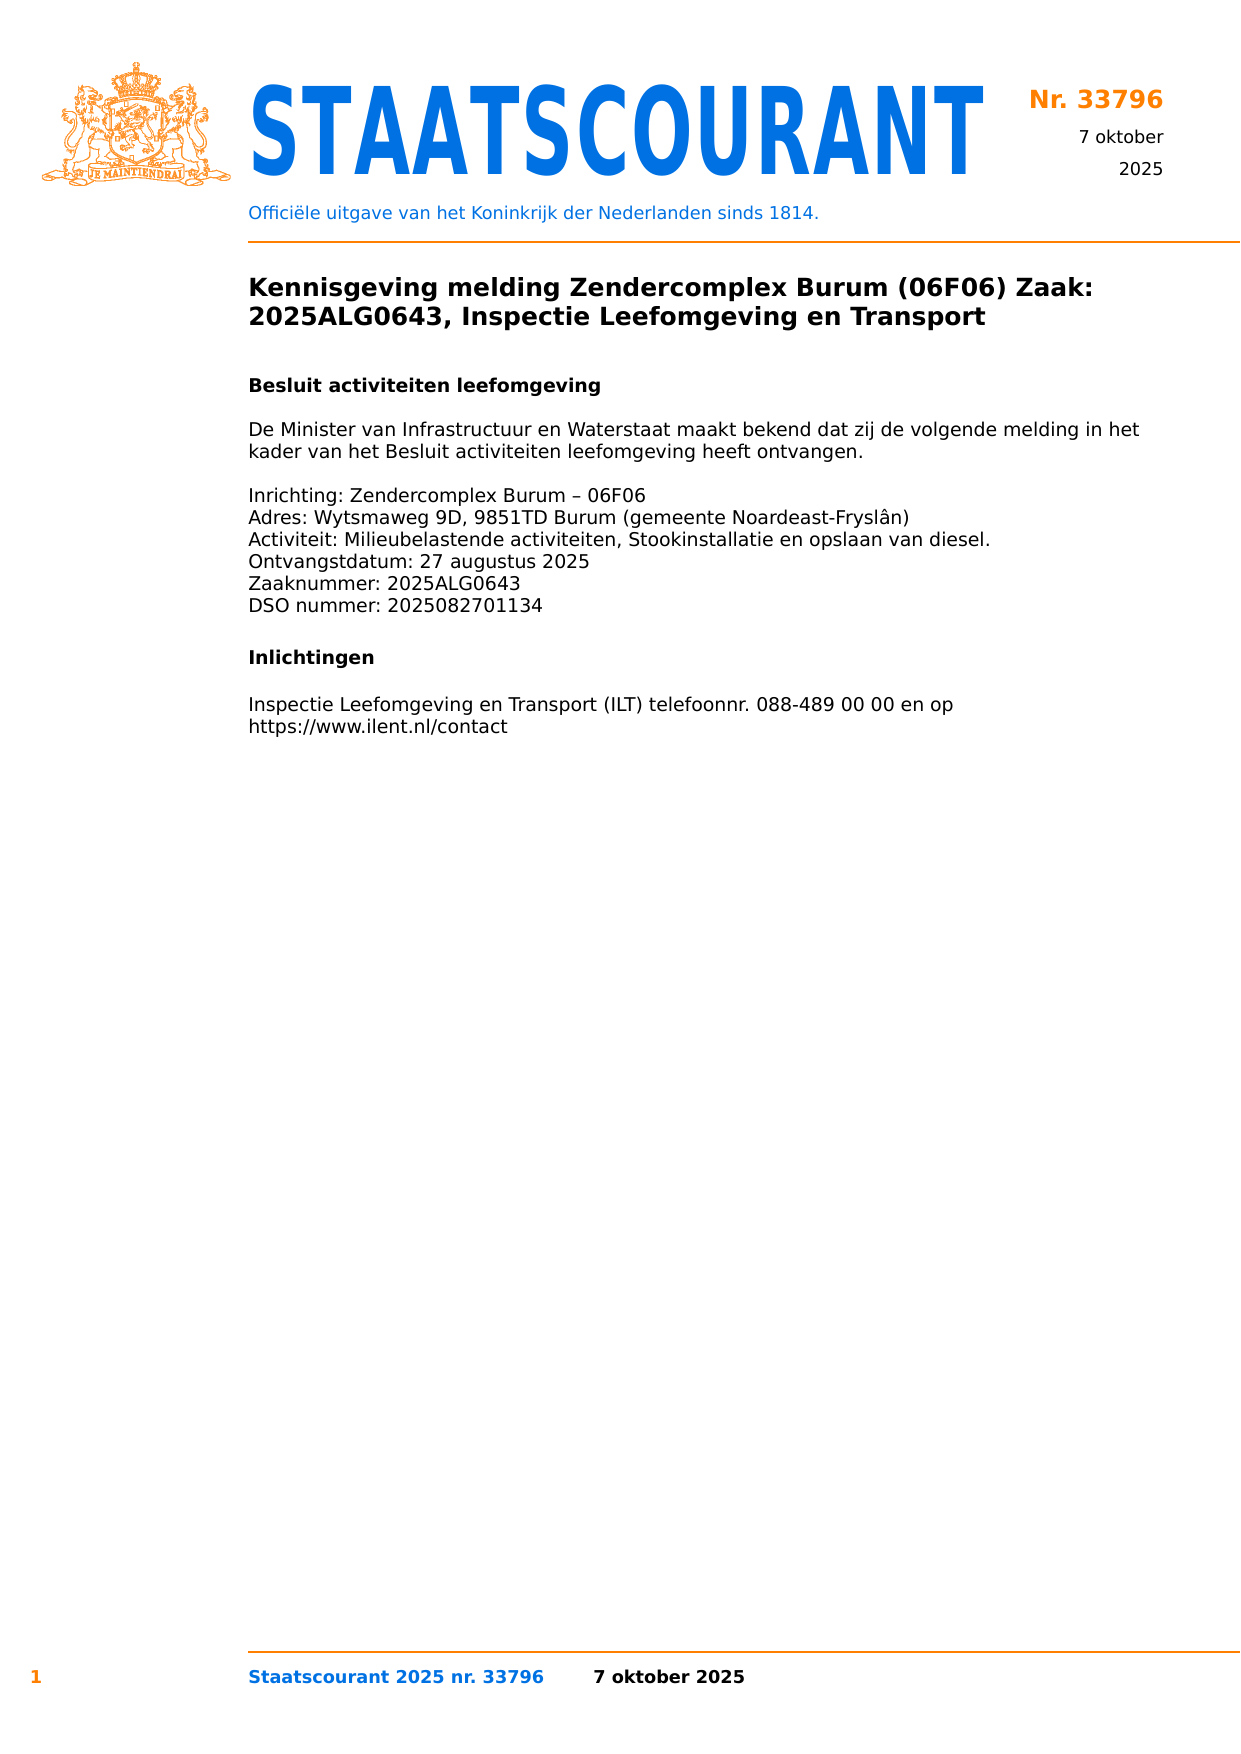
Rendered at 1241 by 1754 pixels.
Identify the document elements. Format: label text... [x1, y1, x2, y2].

text Inspectie Leefomgeving en Transport (ILT) telefoonnr. 088-489 00 00 en op https://www.ilent.nl/contact [248, 694, 1163, 738]
table_header STAATSCOURANT [248, 62, 998, 203]
text DSO nummer: 2025082701134 [248, 595, 1163, 617]
table_cell 2025 [998, 153, 1240, 203]
text Activiteit: Milieubelastende activiteiten, Stookinstallatie en opslaan van diesel. [248, 529, 1163, 551]
subtitle Inlichtingen [248, 647, 1163, 669]
subtitle Kennisgeving melding Zendercomplex Burum (06F06) Zaak: 2025ALG0643, Inspectie Leefomgeving en Transport [248, 273, 1163, 331]
text De Minister van Infrastructuur en Waterstaat maakt bekend dat zij de volgende melding in het kader van het Besluit activiteiten leefomgeving heeft ontvangen. [248, 419, 1163, 463]
picture [41, 62, 231, 186]
table_cell Officiële uitgave van het Koninkrijk der Nederlanden sinds 1814. [248, 203, 1240, 241]
text Zaaknummer: 2025ALG0643 [248, 573, 1163, 595]
text Inrichting: Zendercomplex Burum – 06F06 [248, 485, 1163, 507]
table_header [25, 62, 248, 241]
text Adres: Wytsmaweg 9D, 9851TD Burum (gemeente Noardeast-Fryslân) [248, 507, 1163, 529]
table_cell 7 oktober [998, 121, 1240, 153]
text Ontvangstdatum: 27 augustus 2025 [248, 551, 1163, 573]
text Besluit activiteiten leefomgeving [248, 375, 1163, 397]
table_header Nr. 33796 [998, 62, 1240, 121]
